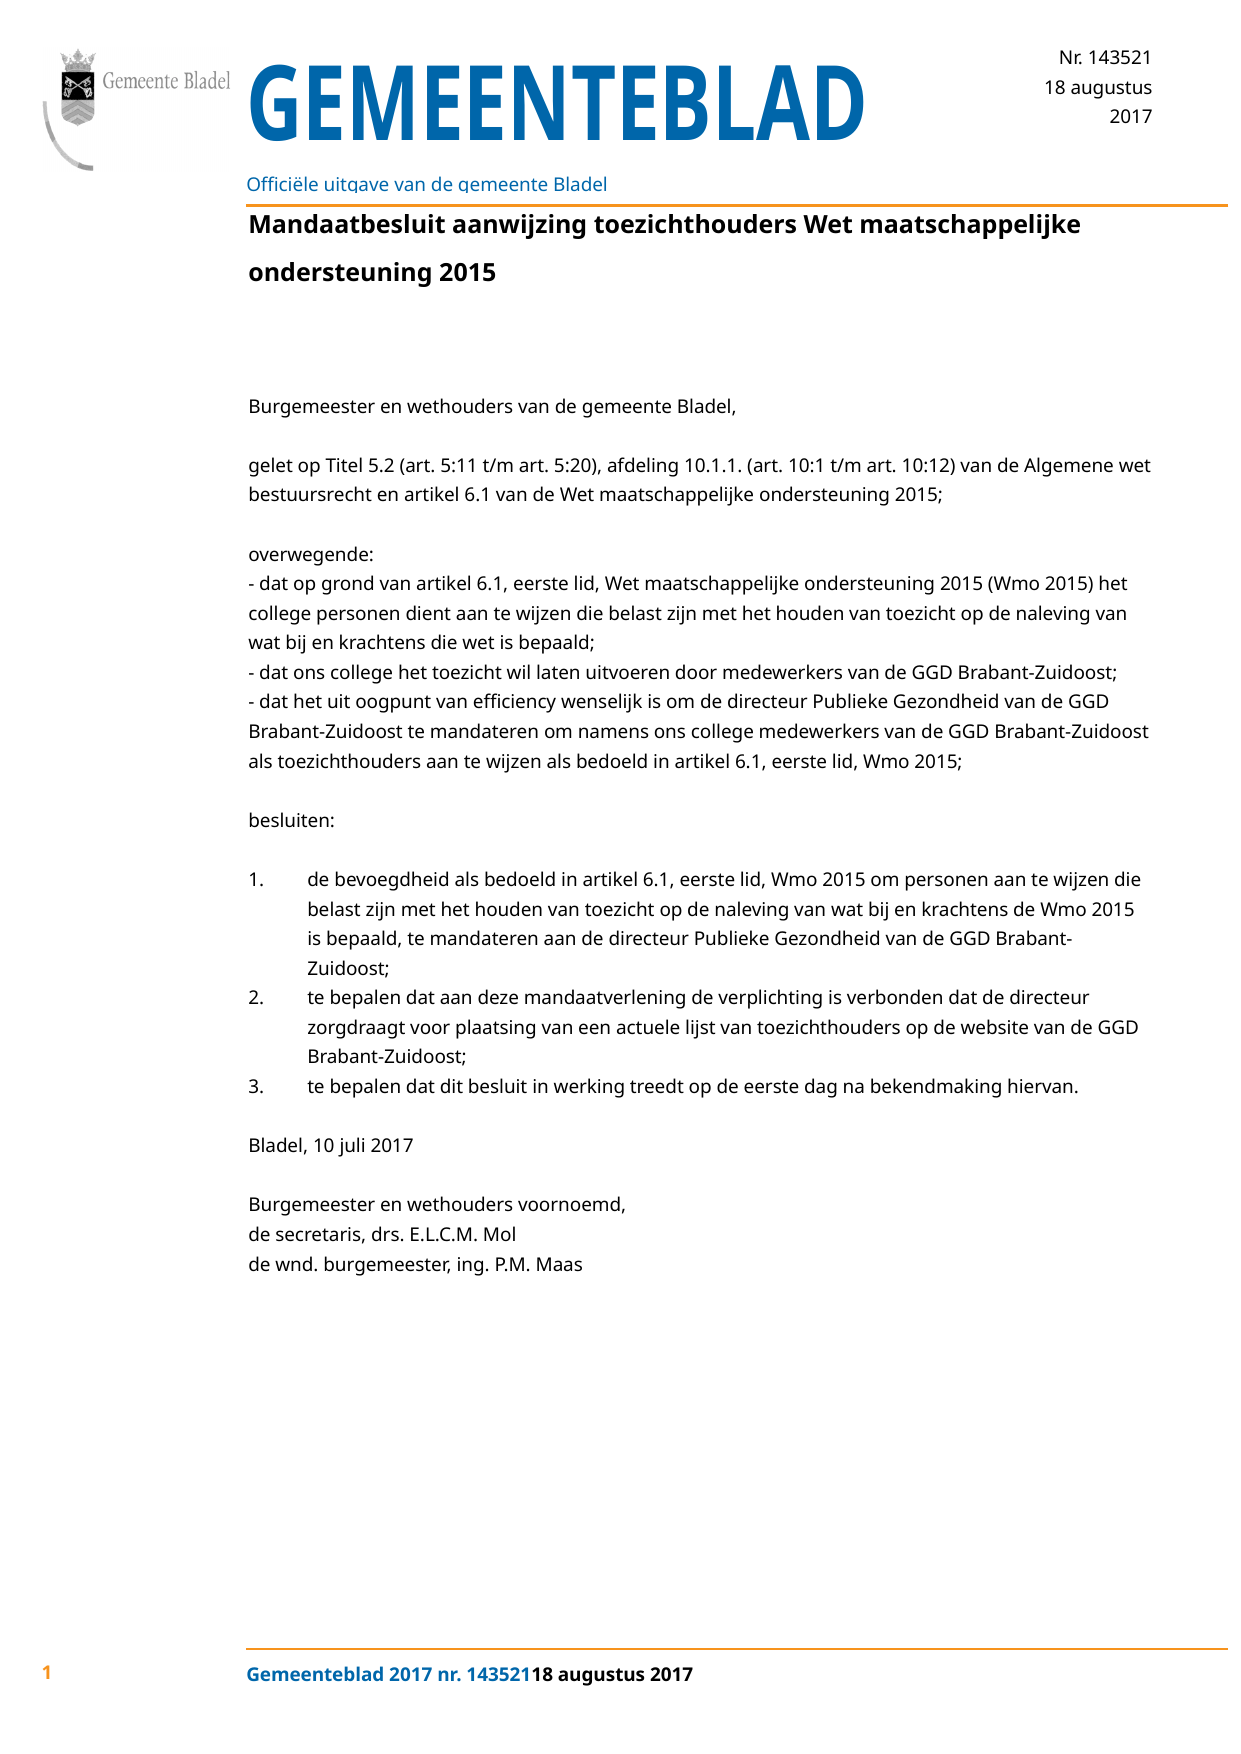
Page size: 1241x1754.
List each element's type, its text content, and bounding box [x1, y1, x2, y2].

text besluiten: [248, 807, 1152, 833]
picture [41, 47, 231, 172]
text - dat het uit oogpunt van efficiency wenselijk is om de directeur Publieke Gezondheid van de GGD Brabant-Zuidoost te mandateren om namens ons college medewerkers van de GGD Brabant-Zuidoost als toezichthouders aan te wijzen als bedoeld in artikel 6.1, eerste lid, Wmo 2015; [248, 689, 1152, 774]
text overwegende: [248, 541, 1152, 567]
text Mandaatbesluit aanwijzing toezichthouders Wet maatschappelijke ondersteuning 2015 [248, 207, 1152, 288]
text de wnd. burgemeester, ing. P.M. Maas [248, 1251, 1152, 1277]
text Burgemeester en wethouders van de gemeente Bladel, [248, 393, 1152, 419]
list te bepalen dat aan deze mandaatverlening de verplichting is verbonden dat de directeur zorgdraagt voor plaatsing van een actuele lijst van toezichthouders op de website van de GGD Brabant-Zuidoost; [248, 984, 1152, 1069]
text - dat op grond van artikel 6.1, eerste lid, Wet maatschappelijke ondersteuning 2015 (Wmo 2015) het college personen dient aan te wijzen die belast zijn met het houden van toezicht op de naleving van wat bij en krachtens die wet is bepaald; [248, 570, 1152, 655]
text gelet op Titel 5.2 (art. 5:11 t/m art. 5:20), afdeling 10.1.1. (art. 10:1 t/m art. 10:12) van de Algemene wet bestuursrecht en artikel 6.1 van de Wet maatschappelijke ondersteuning 2015; [248, 452, 1152, 507]
text Burgemeester en wethouders voornoemd, [248, 1192, 1152, 1217]
list de bevoegdheid als bedoeld in artikel 6.1, eerste lid, Wmo 2015 om personen aan te wijzen die belast zijn met het houden van toezicht op de naleving van wat bij en krachtens de Wmo 2015 is bepaald, te mandateren aan de directeur Publieke Gezondheid van de GGD Brabant-Zuidoost; [248, 866, 1152, 981]
list te bepalen dat dit besluit in werking treedt op de eerste dag na bekendmaking hiervan. [248, 1073, 1152, 1099]
text de secretaris, drs. E.L.C.M. Mol [248, 1221, 1152, 1247]
text Bladel, 10 juli 2017 [248, 1132, 1152, 1158]
text - dat ons college het toezicht wil laten uitvoeren door medewerkers van de GGD Brabant-Zuidoost; [248, 659, 1152, 685]
